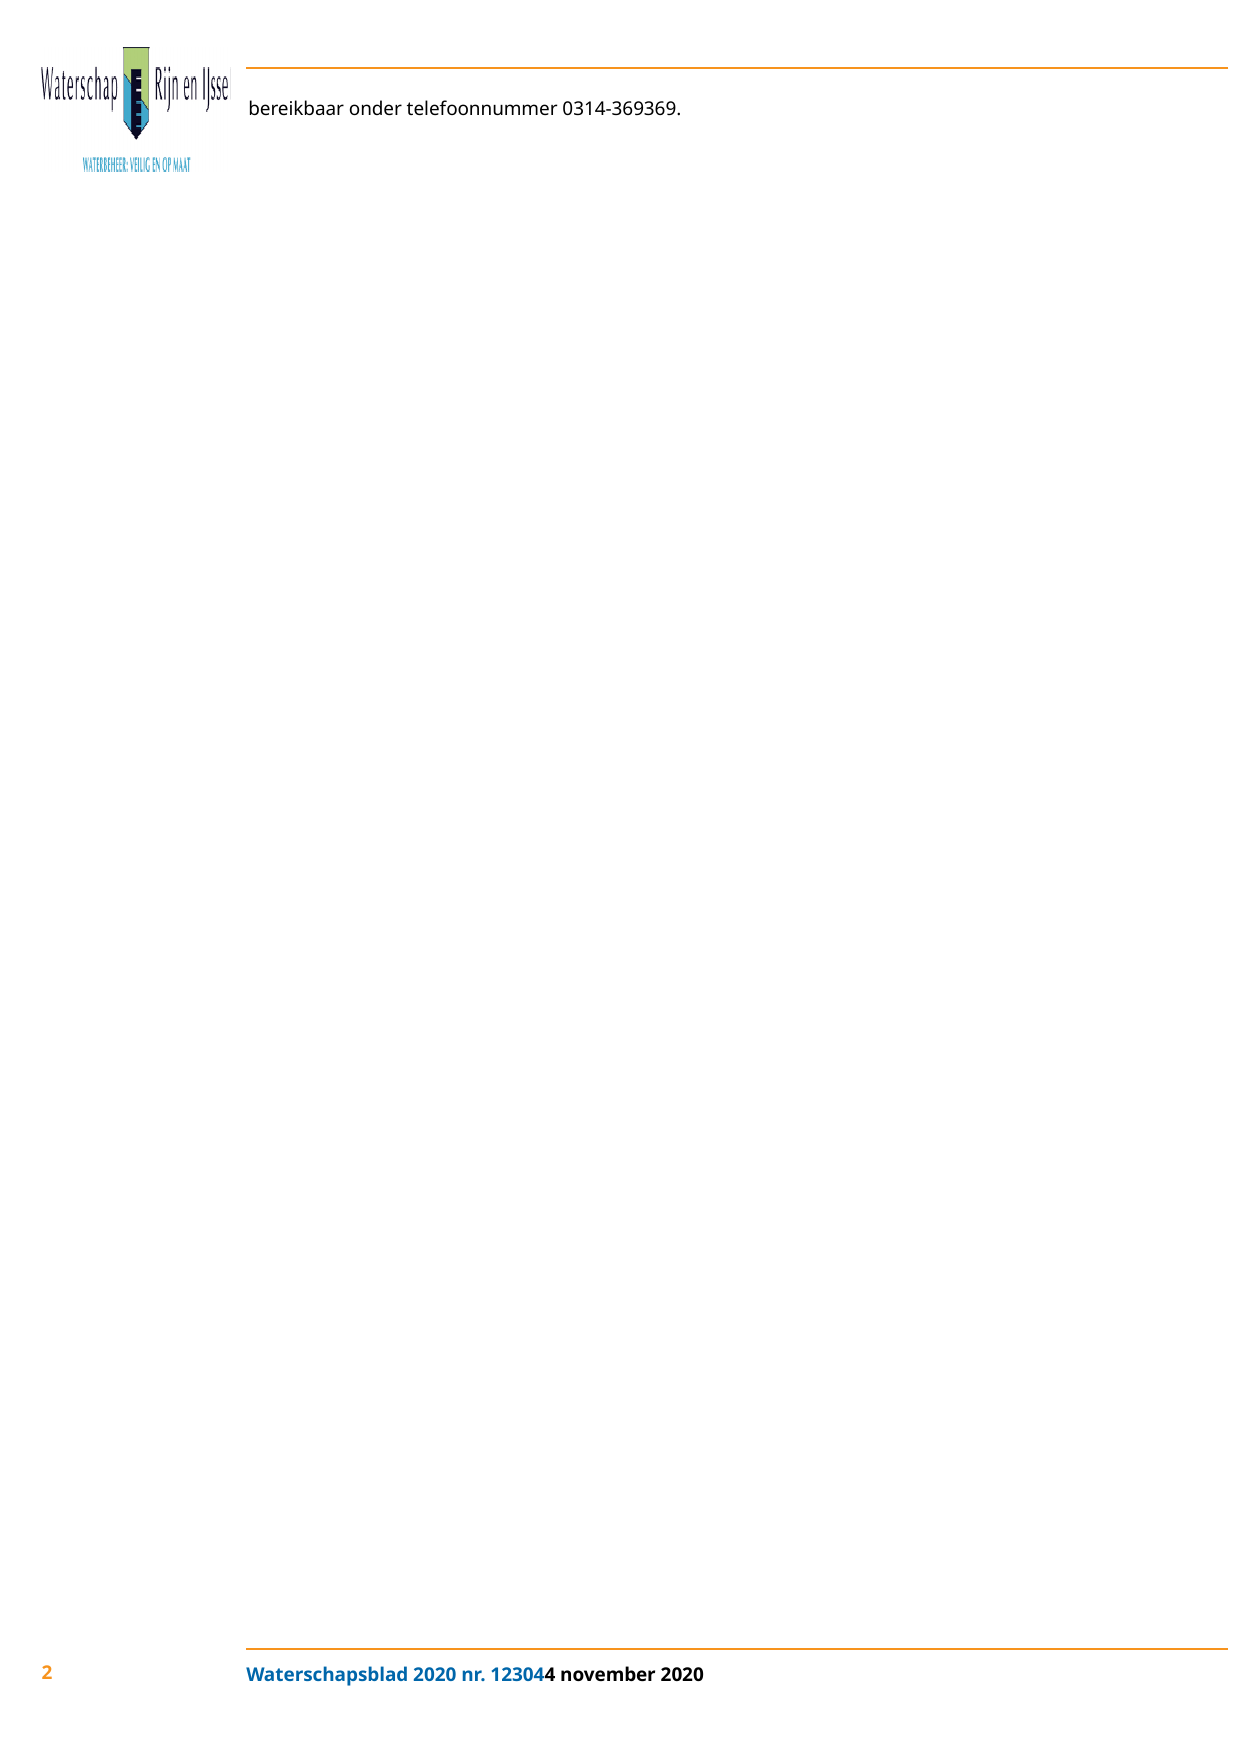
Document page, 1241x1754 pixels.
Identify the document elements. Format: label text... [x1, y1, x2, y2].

text bereikbaar onder telefoonnummer 0314-369369. [248, 95, 1152, 121]
picture [41, 47, 231, 172]
